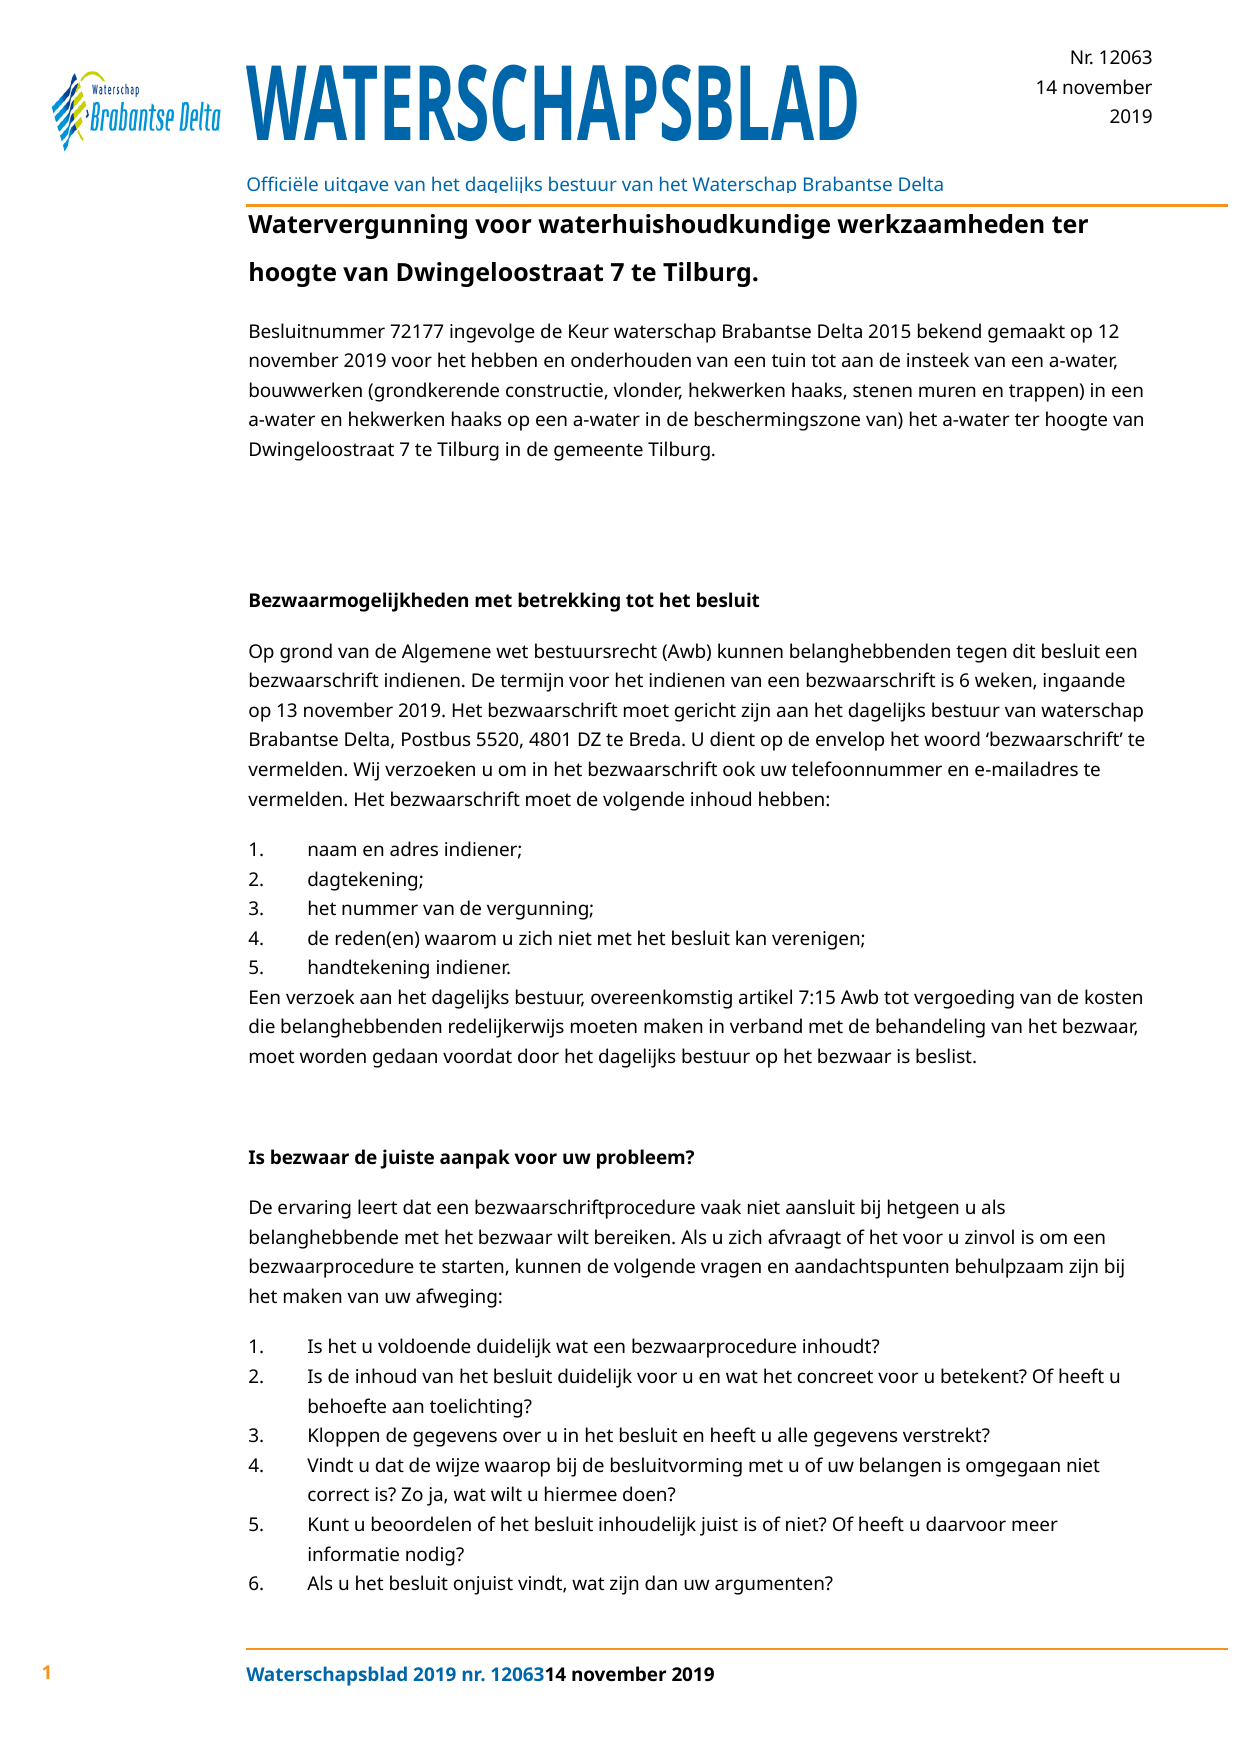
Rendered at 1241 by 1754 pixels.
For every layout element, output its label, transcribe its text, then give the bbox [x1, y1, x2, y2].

list Als u het besluit onjuist vindt, wat zijn dan uw argumenten? [248, 1570, 1152, 1596]
text Op grond van de Algemene wet bestuursrecht (Awb) kunnen belanghebbenden tegen dit besluit een bezwaarschrift indienen. De termijn voor het indienen van een bezwaarschrift is 6 weken, ingaande op 13 november 2019. Het bezwaarschrift moet gericht zijn aan het dagelijks bestuur van waterschap Brabantse Delta, Postbus 5520, 4801 DZ te Breda. U dient op de envelop het woord ‘bezwaarschrift’ te vermelden. Wij verzoeken u om in het bezwaarschrift ook uw telefoonnummer en e‑mailadres te vermelden. Het bezwaarschrift moet de volgende inhoud hebben: [248, 638, 1152, 812]
list de reden(en) waarom u zich niet met het besluit kan verenigen; [248, 925, 1152, 951]
list naam en adres indiener; [248, 836, 1152, 862]
text Bezwaarmogelijkheden met betrekking tot het besluit [248, 587, 1152, 613]
text Is bezwaar de juiste aanpak voor uw probleem? [248, 1144, 1152, 1170]
list Kloppen de gegevens over u in het besluit en heeft u alle gegevens verstrekt? [248, 1422, 1152, 1448]
picture [41, 47, 231, 172]
list dagtekening; [248, 866, 1152, 892]
list Kunt u beoordelen of het besluit inhoudelijk juist is of niet? Of heeft u daarvoor meer informatie nodig? [248, 1511, 1152, 1567]
text Besluitnummer 72177 ingevolge de Keur waterschap Brabantse Delta 2015 bekend gemaakt op 12 november 2019 voor het hebben en onderhouden van een tuin tot aan de insteek van een a-water, bouwwerken (grondkerende constructie, vlonder, hekwerken haaks, stenen muren en trappen) in een a-water en hekwerken haaks op een a-water in de beschermingszone van) het a-water ter hoogte van Dwingeloostraat 7 te Tilburg in de gemeente Tilburg. [248, 318, 1152, 462]
list het nummer van de vergunning; [248, 895, 1152, 921]
text Een verzoek aan het dagelijks bestuur, overeenkomstig artikel 7:15 Awb tot vergoeding van de kosten die belanghebbenden redelijkerwijs moeten maken in verband met de behandeling van het bezwaar, moet worden gedaan voordat door het dagelijks bestuur op het bezwaar is beslist. [248, 984, 1152, 1069]
list handtekening indiener. [248, 954, 1152, 980]
list Vindt u dat de wijze waarop bij de besluitvorming met u of uw belangen is omgegaan niet correct is? Zo ja, wat wilt u hiermee doen? [248, 1452, 1152, 1507]
list Is het u voldoende duidelijk wat een bezwaarprocedure inhoudt? [248, 1334, 1152, 1359]
text Watervergunning voor waterhuishoudkundige werkzaamheden ter hoogte van Dwingeloostraat 7 te Tilburg. [248, 207, 1152, 288]
text De ervaring leert dat een bezwaarschriftprocedure vaak niet aansluit bij hetgeen u als belanghebbende met het bezwaar wilt bereiken. Als u zich afvraagt of het voor u zinvol is om een bezwaarprocedure te starten, kunnen de volgende vragen en aandachtspunten behulpzaam zijn bij het maken van uw afweging: [248, 1194, 1152, 1309]
list Is de inhoud van het besluit duidelijk voor u en wat het concreet voor u betekent? Of heeft u behoefte aan toelichting? [248, 1363, 1152, 1419]
